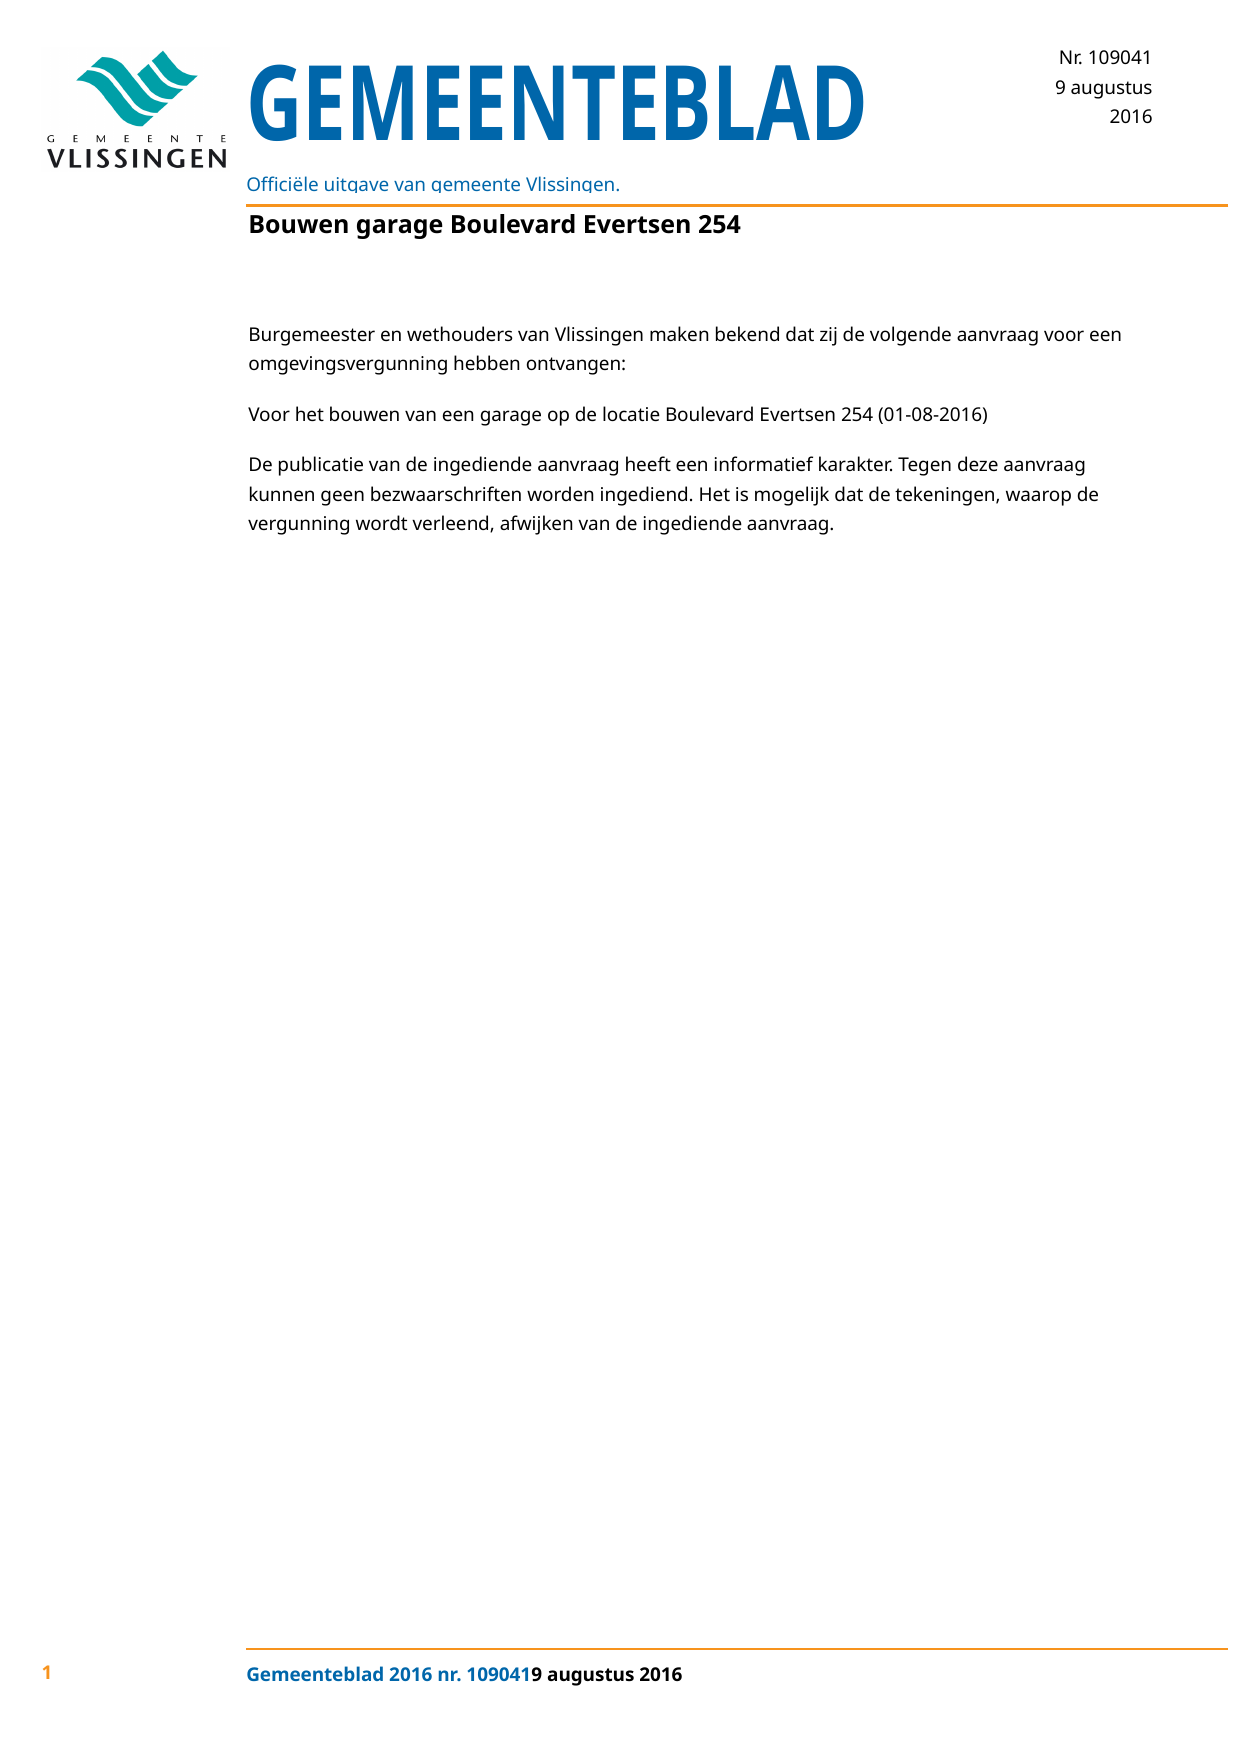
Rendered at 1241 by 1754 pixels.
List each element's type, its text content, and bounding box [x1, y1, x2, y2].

picture [41, 47, 231, 172]
text Burgemeester en wethouders van Vlissingen maken bekend dat zij de volgende aanvraag voor een omgevingsvergunning hebben ontvangen: [248, 321, 1152, 376]
text Voor het bouwen van een garage op de locatie Boulevard Evertsen 254 (01-08-2016) [248, 401, 1152, 426]
text De publicatie van de ingediende aanvraag heeft een informatief karakter. Tegen deze aanvraag kunnen geen bezwaarschriften worden ingediend. Het is mogelijk dat de tekeningen, waarop de vergunning wordt verleend, afwijken van de ingediende aanvraag. [248, 451, 1152, 536]
text Bouwen garage Boulevard Evertsen 254 [248, 207, 1152, 241]
